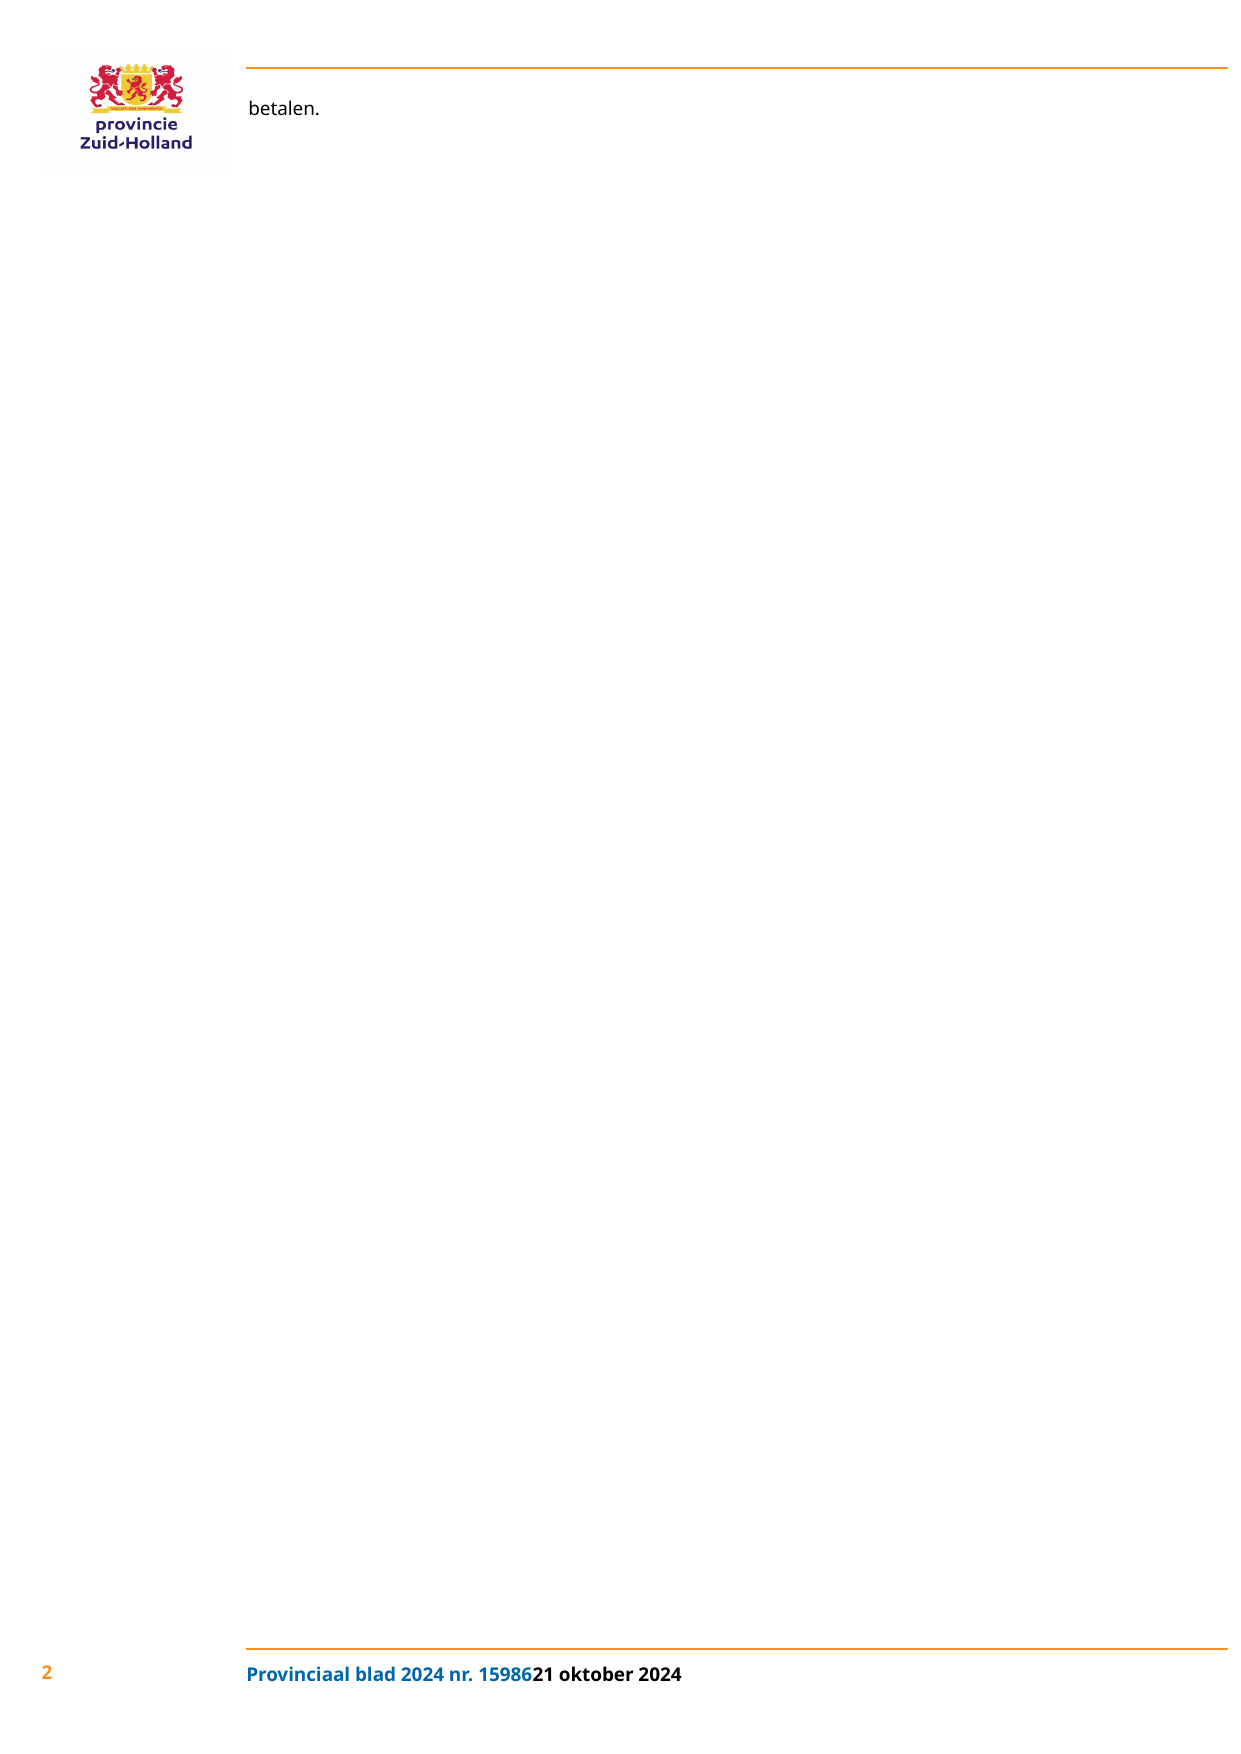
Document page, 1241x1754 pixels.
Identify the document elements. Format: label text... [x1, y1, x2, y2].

text betalen. [248, 95, 1152, 121]
picture [41, 47, 231, 172]
